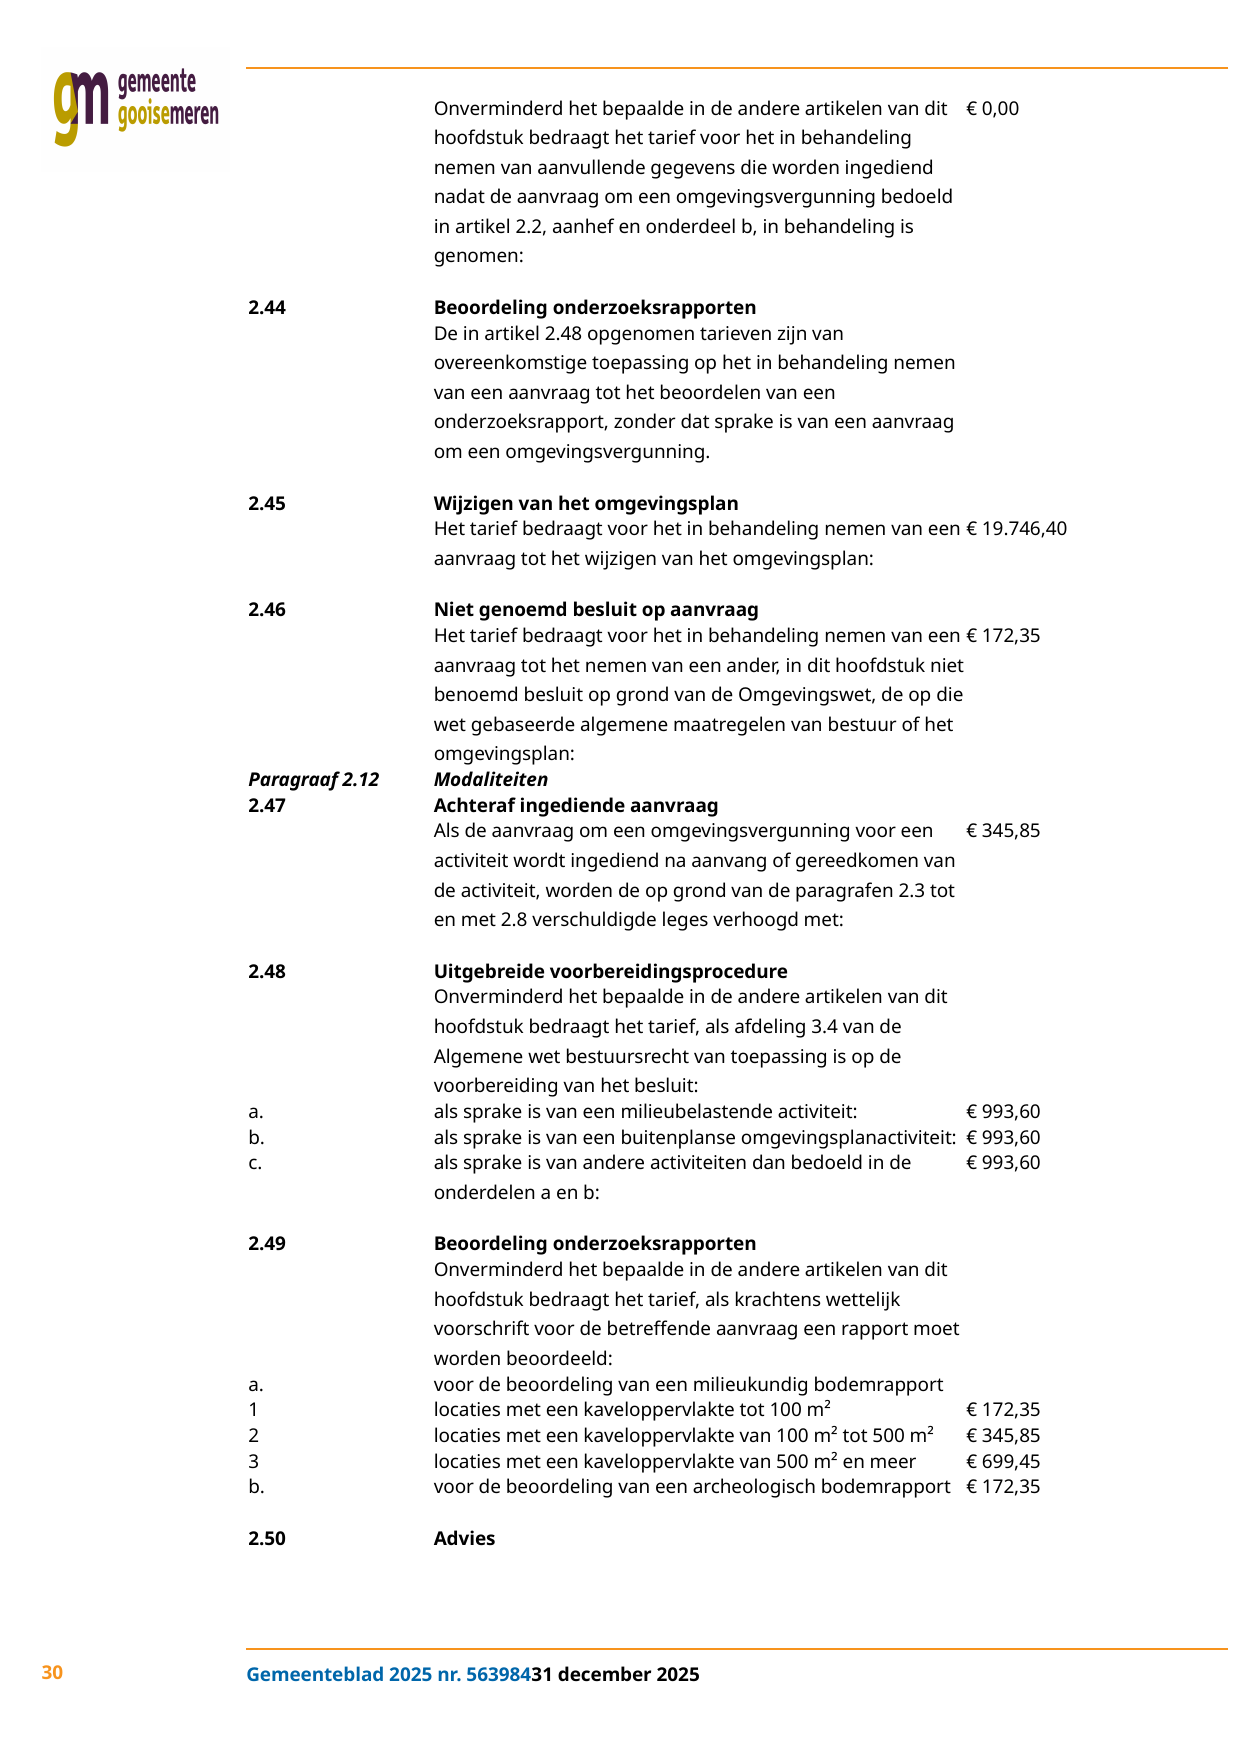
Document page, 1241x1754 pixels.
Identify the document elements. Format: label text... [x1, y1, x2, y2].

table_cell Als de aanvraag om een omgevingsvergunning voor een activiteit wordt ingediend na aanvang of gereedkomen van de activiteit, worden de op grond van de paragrafen 2.3 tot en met 2.8 verschuldigde leges verhoogd met: [434, 818, 966, 932]
table_cell € 345,85 [966, 818, 1152, 932]
table_cell 2.47 [248, 792, 433, 818]
table_cell [434, 932, 966, 958]
table_cell Onverminderd het bepaalde in de andere artikelen van dit hoofdstuk bedraagt het tarief voor het in behandeling nemen van aanvullende gegevens die worden ingediend nadat de aanvraag om een omgevingsvergunning bedoeld in artikel 2.2, aanhef en onderdeel b, in behandeling is genomen: [434, 95, 966, 268]
table_cell [248, 984, 433, 1098]
table_cell Uitgebreide voorbereidingsprocedure [434, 958, 966, 984]
table_cell [434, 464, 966, 490]
table_cell [966, 1371, 1152, 1397]
table_cell Beoordeling onderzoeksrapporten [434, 294, 966, 320]
table_cell a. [248, 1371, 433, 1397]
table_cell [966, 464, 1152, 490]
table_cell [966, 596, 1152, 622]
table_cell locaties met een kaveloppervlakte van 500 m² en meer [434, 1448, 966, 1474]
table_cell 2 [248, 1422, 433, 1448]
table_cell b. [248, 1124, 433, 1149]
table_cell [966, 1525, 1152, 1551]
table_cell € 993,60 [966, 1098, 1152, 1124]
table_cell 2.45 [248, 490, 433, 515]
table_cell De in artikel 2.48 opgenomen tarieven zijn van overeenkomstige toepassing op het in behandeling nemen van een aanvraag tot het beoordelen van een onderzoeksrapport, zonder dat sprake is van een aanvraag om een omgevingsvergunning. [434, 320, 966, 464]
table_cell [434, 571, 966, 596]
table_cell locaties met een kaveloppervlakte tot 100 m² [434, 1397, 966, 1422]
table_cell [966, 958, 1152, 984]
table_cell voor de beoordeling van een archeologisch bodemrapport [434, 1474, 966, 1499]
table_cell 2.46 [248, 596, 433, 622]
table_cell [248, 269, 433, 294]
table_cell Onverminderd het bepaalde in de andere artikelen van dit hoofdstuk bedraagt het tarief, als afdeling 3.4 van de Algemene wet bestuursrecht van toepassing is op de voorbereiding van het besluit: [434, 984, 966, 1098]
table_cell € 0,00 [966, 95, 1152, 268]
table_cell voor de beoordeling van een milieukundig bodemrapport [434, 1371, 966, 1397]
table_cell [966, 571, 1152, 596]
table_cell 2.48 [248, 958, 433, 984]
table_cell als sprake is van een milieubelastende activiteit: [434, 1098, 966, 1124]
table_cell [966, 984, 1152, 1098]
table_cell [248, 622, 433, 766]
table_cell [248, 320, 433, 464]
table_cell Paragraaf 2.12 [248, 766, 433, 792]
table_cell € 172,35 [966, 1397, 1152, 1422]
table_cell [434, 269, 966, 294]
table_cell 2.50 [248, 1525, 433, 1551]
table_cell Modaliteiten [434, 766, 966, 792]
table_cell [434, 1500, 966, 1525]
table_cell c. [248, 1150, 433, 1205]
table_cell 3 [248, 1448, 433, 1474]
table_cell [248, 1256, 433, 1371]
table_cell [966, 320, 1152, 464]
table_cell 2.44 [248, 294, 433, 320]
table_cell [248, 464, 433, 490]
table_cell als sprake is van andere activiteiten dan bedoeld in de onderdelen a en b: [434, 1150, 966, 1205]
table_cell [966, 1205, 1152, 1231]
table_cell Het tarief bedraagt voor het in behandeling nemen van een aanvraag tot het nemen van een ander, in dit hoofdstuk niet benoemd besluit op grond van de Omgevingswet, de op die wet gebaseerde algemene maatregelen van bestuur of het omgevingsplan: [434, 622, 966, 766]
table_cell b. [248, 1474, 433, 1499]
table_cell [966, 766, 1152, 792]
table_cell Achteraf ingediende aanvraag [434, 792, 966, 818]
table_cell € 345,85 [966, 1422, 1152, 1448]
table_cell € 699,45 [966, 1448, 1152, 1474]
table_cell [248, 1500, 433, 1525]
table_cell locaties met een kaveloppervlakte van 100 m² tot 500 m² [434, 1422, 966, 1448]
table_cell Niet genoemd besluit op aanvraag [434, 596, 966, 622]
table_cell Beoordeling onderzoeksrapporten [434, 1231, 966, 1256]
table_cell [248, 1205, 433, 1231]
table_cell € 19.746,40 [966, 515, 1152, 571]
table_cell [966, 490, 1152, 515]
table_cell [248, 932, 433, 958]
table_cell [248, 571, 433, 596]
table_cell a. [248, 1098, 433, 1124]
picture [41, 47, 231, 172]
table_cell Onverminderd het bepaalde in de andere artikelen van dit hoofdstuk bedraagt het tarief, als krachtens wettelijk voorschrift voor de betreffende aanvraag een rapport moet worden beoordeeld: [434, 1256, 966, 1371]
table_cell [434, 1205, 966, 1231]
table_cell [966, 294, 1152, 320]
table_cell als sprake is van een buitenplanse omgevingsplanactiviteit: [434, 1124, 966, 1149]
table_cell € 993,60 [966, 1150, 1152, 1205]
table_cell Wijzigen van het omgevingsplan [434, 490, 966, 515]
table_cell Het tarief bedraagt voor het in behandeling nemen van een aanvraag tot het wijzigen van het omgevingsplan: [434, 515, 966, 571]
table_cell 2.49 [248, 1231, 433, 1256]
table_cell [966, 932, 1152, 958]
table_cell [248, 95, 433, 268]
table_cell [966, 1231, 1152, 1256]
table_cell [966, 269, 1152, 294]
table_cell € 172,35 [966, 1474, 1152, 1499]
table_cell 1 [248, 1397, 433, 1422]
table_cell € 993,60 [966, 1124, 1152, 1149]
table_cell [966, 1500, 1152, 1525]
table_cell Advies [434, 1525, 966, 1551]
table_cell [248, 515, 433, 571]
table_cell [966, 1256, 1152, 1371]
table_cell [966, 792, 1152, 818]
table_cell € 172,35 [966, 622, 1152, 766]
table_cell [248, 818, 433, 932]
